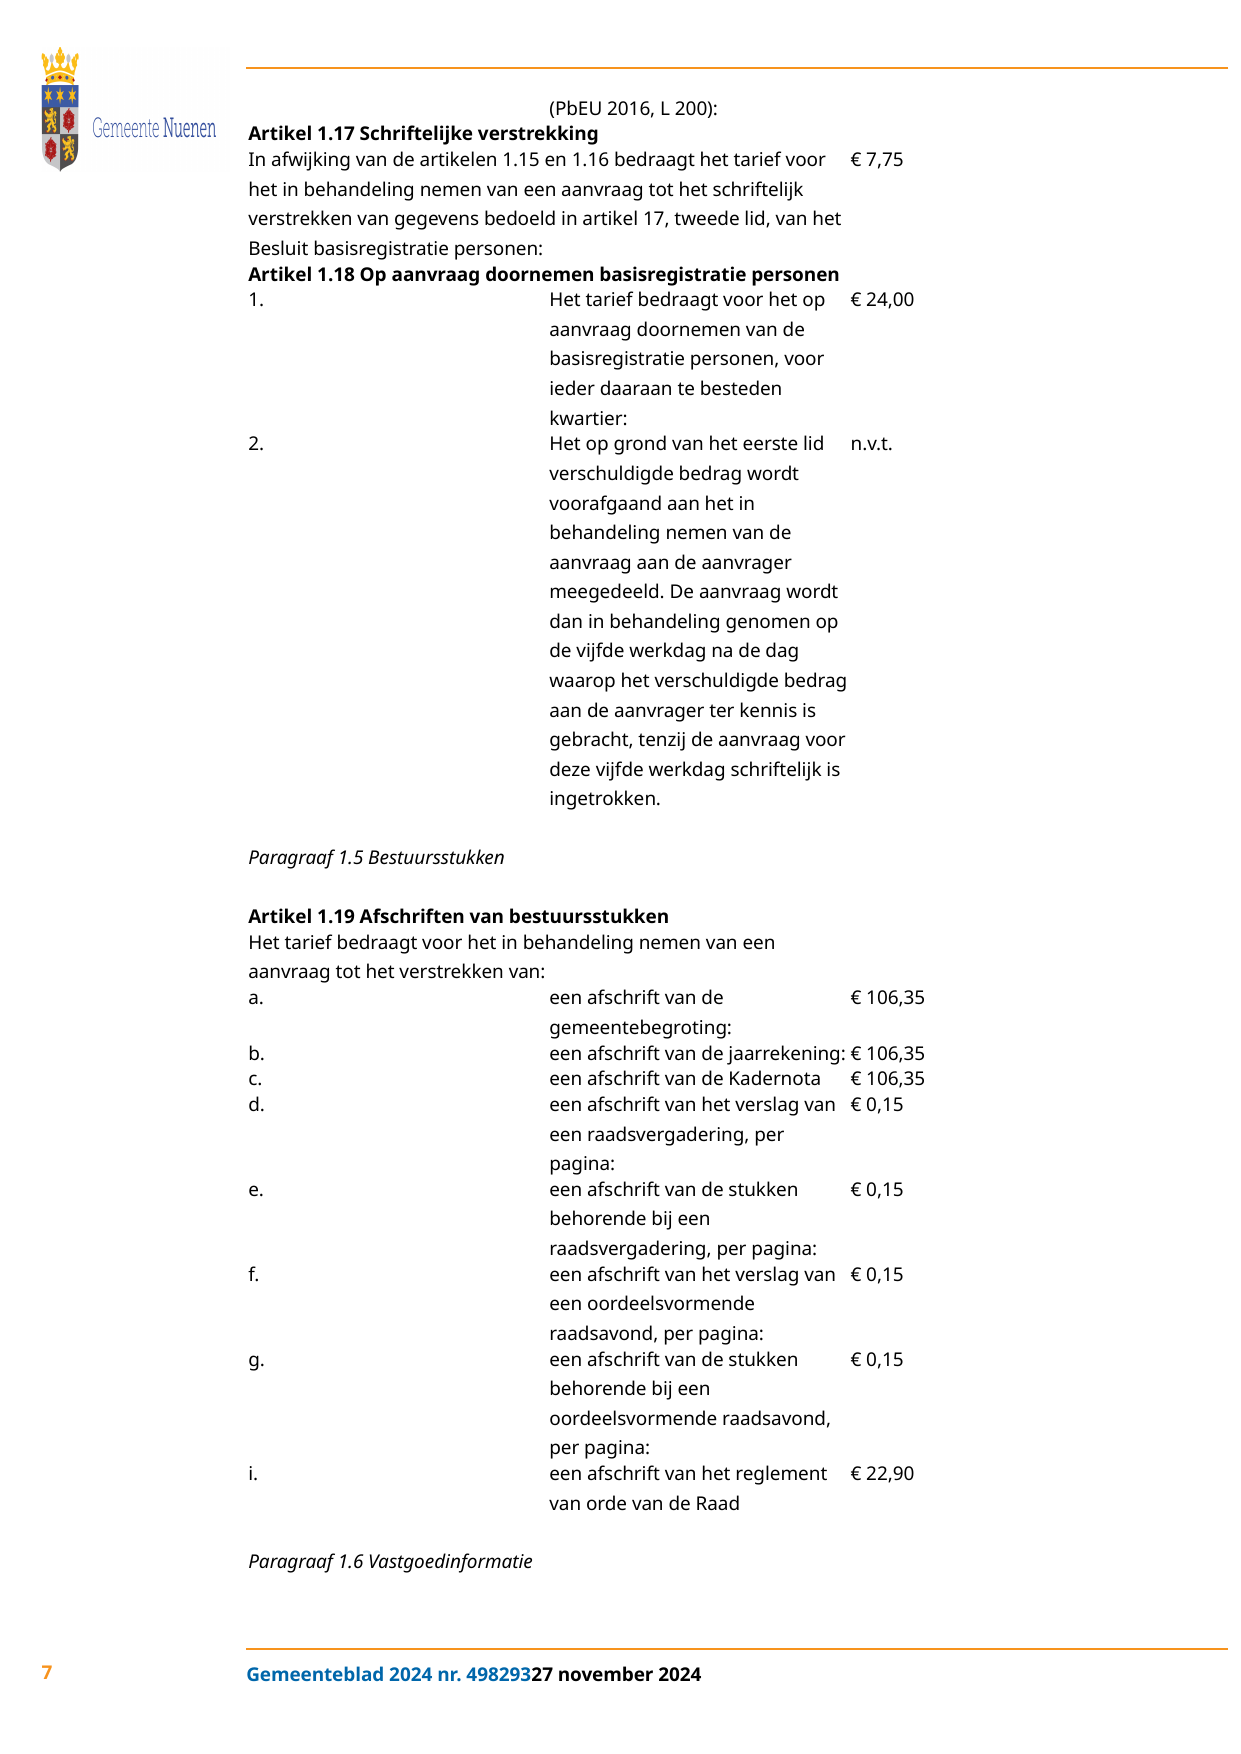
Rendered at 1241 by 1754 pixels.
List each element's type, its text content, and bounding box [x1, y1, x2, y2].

table_cell een afschrift van de jaarrekening: [549, 1040, 850, 1065]
table_cell In afwijking van de artikelen 1.15 en 1.16 bedraagt het tarief voor het in behandeling nemen van een aanvraag tot het schriftelijk verstrekken van gegevens bedoeld in artikel 17, tweede lid, van het Besluit basisregistratie personen: [248, 146, 850, 261]
table_cell f. [248, 1261, 549, 1346]
text Paragraaf 1.6 Vastgoedinformatie [248, 1548, 1152, 1574]
table_cell een afschrift van het reglement van orde van de Raad [549, 1460, 850, 1516]
table_cell [850, 121, 1152, 146]
table_cell een afschrift van de Kadernota [549, 1065, 850, 1091]
table_cell € 0,15 [850, 1091, 1152, 1176]
table_cell Het tarief bedraagt voor het in behandeling nemen van een aanvraag tot het verstrekken van: [248, 929, 850, 984]
table_cell € 106,35 [850, 984, 1152, 1040]
table_cell e. [248, 1176, 549, 1261]
table_cell Artikel 1.17 Schriftelijke verstrekking [248, 121, 850, 146]
table_cell [248, 95, 549, 121]
table_cell [850, 929, 1152, 984]
table_cell een afschrift van de gemeentebegroting: [549, 984, 850, 1040]
table_cell Het tarief bedraagt voor het op aanvraag doornemen van de basisregistratie personen, voor ieder daaraan te besteden kwartier: [549, 286, 850, 431]
table_cell 1. [248, 286, 549, 431]
table_cell c. [248, 1065, 549, 1091]
table_cell b. [248, 1040, 549, 1065]
table_cell een afschrift van het verslag van een oordeelsvormende raadsavond, per pagina: [549, 1261, 850, 1346]
table_cell € 106,35 [850, 1040, 1152, 1065]
table_cell g. [248, 1346, 549, 1460]
table_cell 2. [248, 431, 549, 811]
table_cell Het op grond van het eerste lid verschuldigde bedrag wordt voorafgaand aan het in behandeling nemen van de aanvraag aan de aanvrager meegedeeld. De aanvraag wordt dan in behandeling genomen op de vijfde werkdag na de dag waarop het verschuldigde bedrag aan de aanvrager ter kennis is gebracht, tenzij de aanvraag voor deze vijfde werkdag schriftelijk is ingetrokken. [549, 431, 850, 811]
table_cell i. [248, 1460, 549, 1516]
table_cell n.v.t. [850, 431, 1152, 811]
table_cell Artikel 1.18 Op aanvraag doornemen basisregistratie personen [248, 261, 850, 286]
table_cell (PbEU 2016, L 200): [549, 95, 850, 121]
table_cell [850, 95, 1152, 121]
table_cell d. [248, 1091, 549, 1176]
table_cell € 0,15 [850, 1346, 1152, 1460]
table_header Artikel 1.19 Afschriften van bestuursstukken [248, 903, 850, 929]
table_cell een afschrift van de stukken behorende bij een oordeelsvormende raadsavond, per pagina: [549, 1346, 850, 1460]
table_header [850, 903, 1152, 929]
picture [41, 47, 231, 172]
table_cell € 0,15 [850, 1176, 1152, 1261]
table_cell a. [248, 984, 549, 1040]
table_cell een afschrift van het verslag van een raadsvergadering, per pagina: [549, 1091, 850, 1176]
table_cell € 0,15 [850, 1261, 1152, 1346]
table_cell € 7,75 [850, 146, 1152, 261]
table_cell € 22,90 [850, 1460, 1152, 1516]
table_cell € 24,00 [850, 286, 1152, 431]
text Paragraaf 1.5 Bestuursstukken [248, 844, 1152, 870]
table_cell € 106,35 [850, 1065, 1152, 1091]
table_cell een afschrift van de stukken behorende bij een raadsvergadering, per pagina: [549, 1176, 850, 1261]
table_cell [850, 261, 1152, 286]
